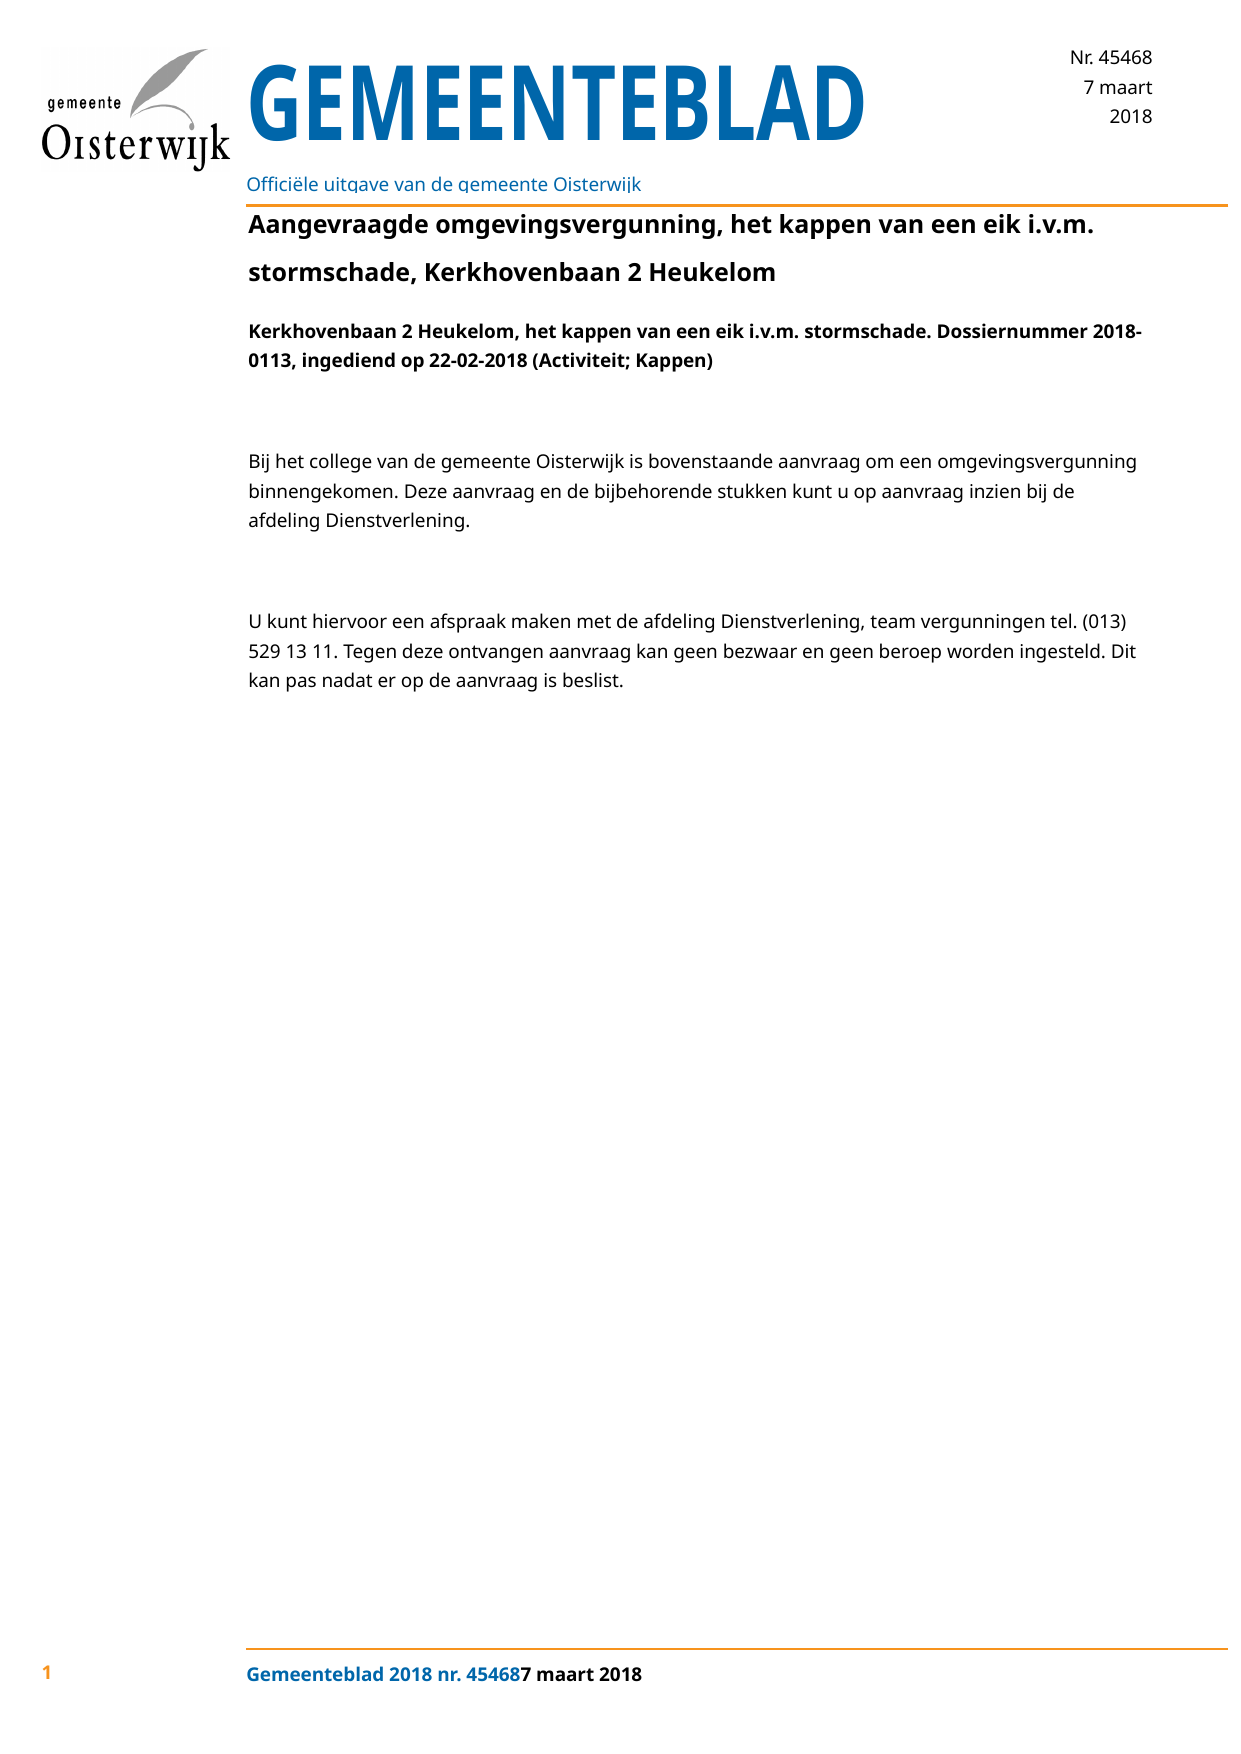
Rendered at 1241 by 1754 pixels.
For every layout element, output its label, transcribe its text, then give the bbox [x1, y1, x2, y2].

text Bij het college van de gemeente Oisterwijk is bovenstaande aanvraag om een omgevingsvergunning binnengekomen. Deze aanvraag en de bijbehorende stukken kunt u op aanvraag inzien bij de afdeling Dienstverlening. [248, 448, 1152, 533]
text U kunt hiervoor een afspraak maken met de afdeling Dienstverlening, team vergunningen tel. (013) 529 13 11. Tegen deze ontvangen aanvraag kan geen bezwaar en geen beroep worden ingesteld. Dit kan pas nadat er op de aanvraag is beslist. [248, 608, 1152, 693]
picture [41, 47, 231, 172]
text Aangevraagde omgevingsvergunning, het kappen van een eik i.v.m. stormschade, Kerkhovenbaan 2 Heukelom [248, 207, 1152, 288]
text Kerkhovenbaan 2 Heukelom, het kappen van een eik i.v.m. stormschade. Dossiernummer 2018-0113, ingediend op 22-02-2018 (Activiteit; Kappen) [248, 318, 1152, 373]
